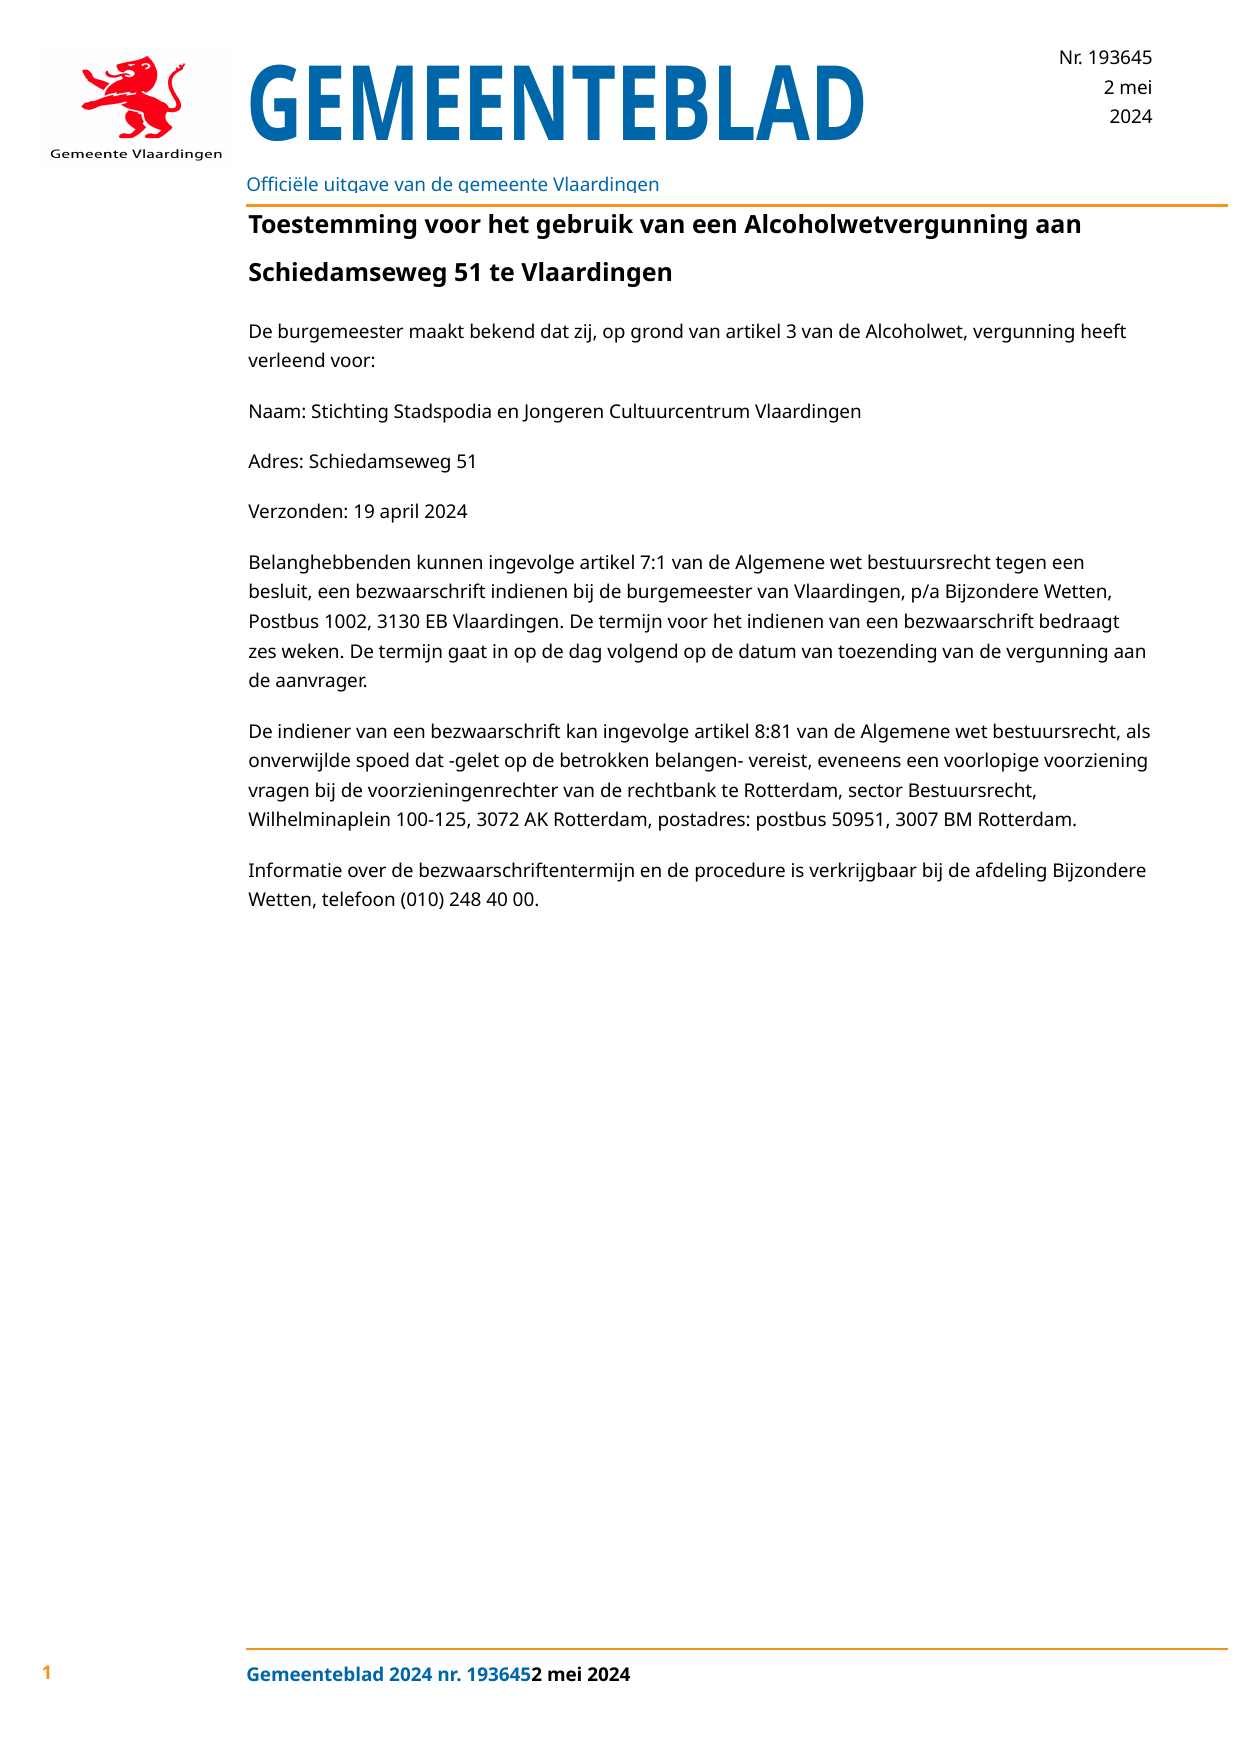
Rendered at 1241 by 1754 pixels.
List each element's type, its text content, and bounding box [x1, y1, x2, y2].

picture [41, 47, 231, 172]
text Adres: Schiedamseweg 51 [248, 448, 1152, 474]
text Belanghebbenden kunnen ingevolge artikel 7:1 van de Algemene wet bestuursrecht tegen een besluit, een bezwaarschrift indienen bij de burgemeester van Vlaardingen, p/a Bijzondere Wetten, Postbus 1002, 3130 EB Vlaardingen. De termijn voor het indienen van een bezwaarschrift bedraagt zes weken. De termijn gaat in op de dag volgend op de datum van toezending van de vergunning aan de aanvrager. [248, 549, 1152, 693]
text Informatie over de bezwaarschriftentermijn en de procedure is verkrijgbaar bij de afdeling Bijzondere Wetten, telefoon (010) 248 40 00. [248, 857, 1152, 912]
text Verzonden: 19 april 2024 [248, 499, 1152, 524]
text Toestemming voor het gebruik van een Alcoholwetvergunning aan Schiedamseweg 51 te Vlaardingen [248, 207, 1152, 288]
text Naam: Stichting Stadspodia en Jongeren Cultuurcentrum Vlaardingen [248, 398, 1152, 424]
text De burgemeester maakt bekend dat zij, op grond van artikel 3 van de Alcoholwet, vergunning heeft verleend voor: [248, 318, 1152, 373]
text De indiener van een bezwaarschrift kan ingevolge artikel 8:81 van de Algemene wet bestuursrecht, als onverwijlde spoed dat -gelet op de betrokken belangen- vereist, eveneens een voorlopige voorziening vragen bij de voorzieningenrechter van de rechtbank te Rotterdam, sector Bestuursrecht, Wilhelminaplein 100-125, 3072 AK Rotterdam, postadres: postbus 50951, 3007 BM Rotterdam. [248, 718, 1152, 832]
